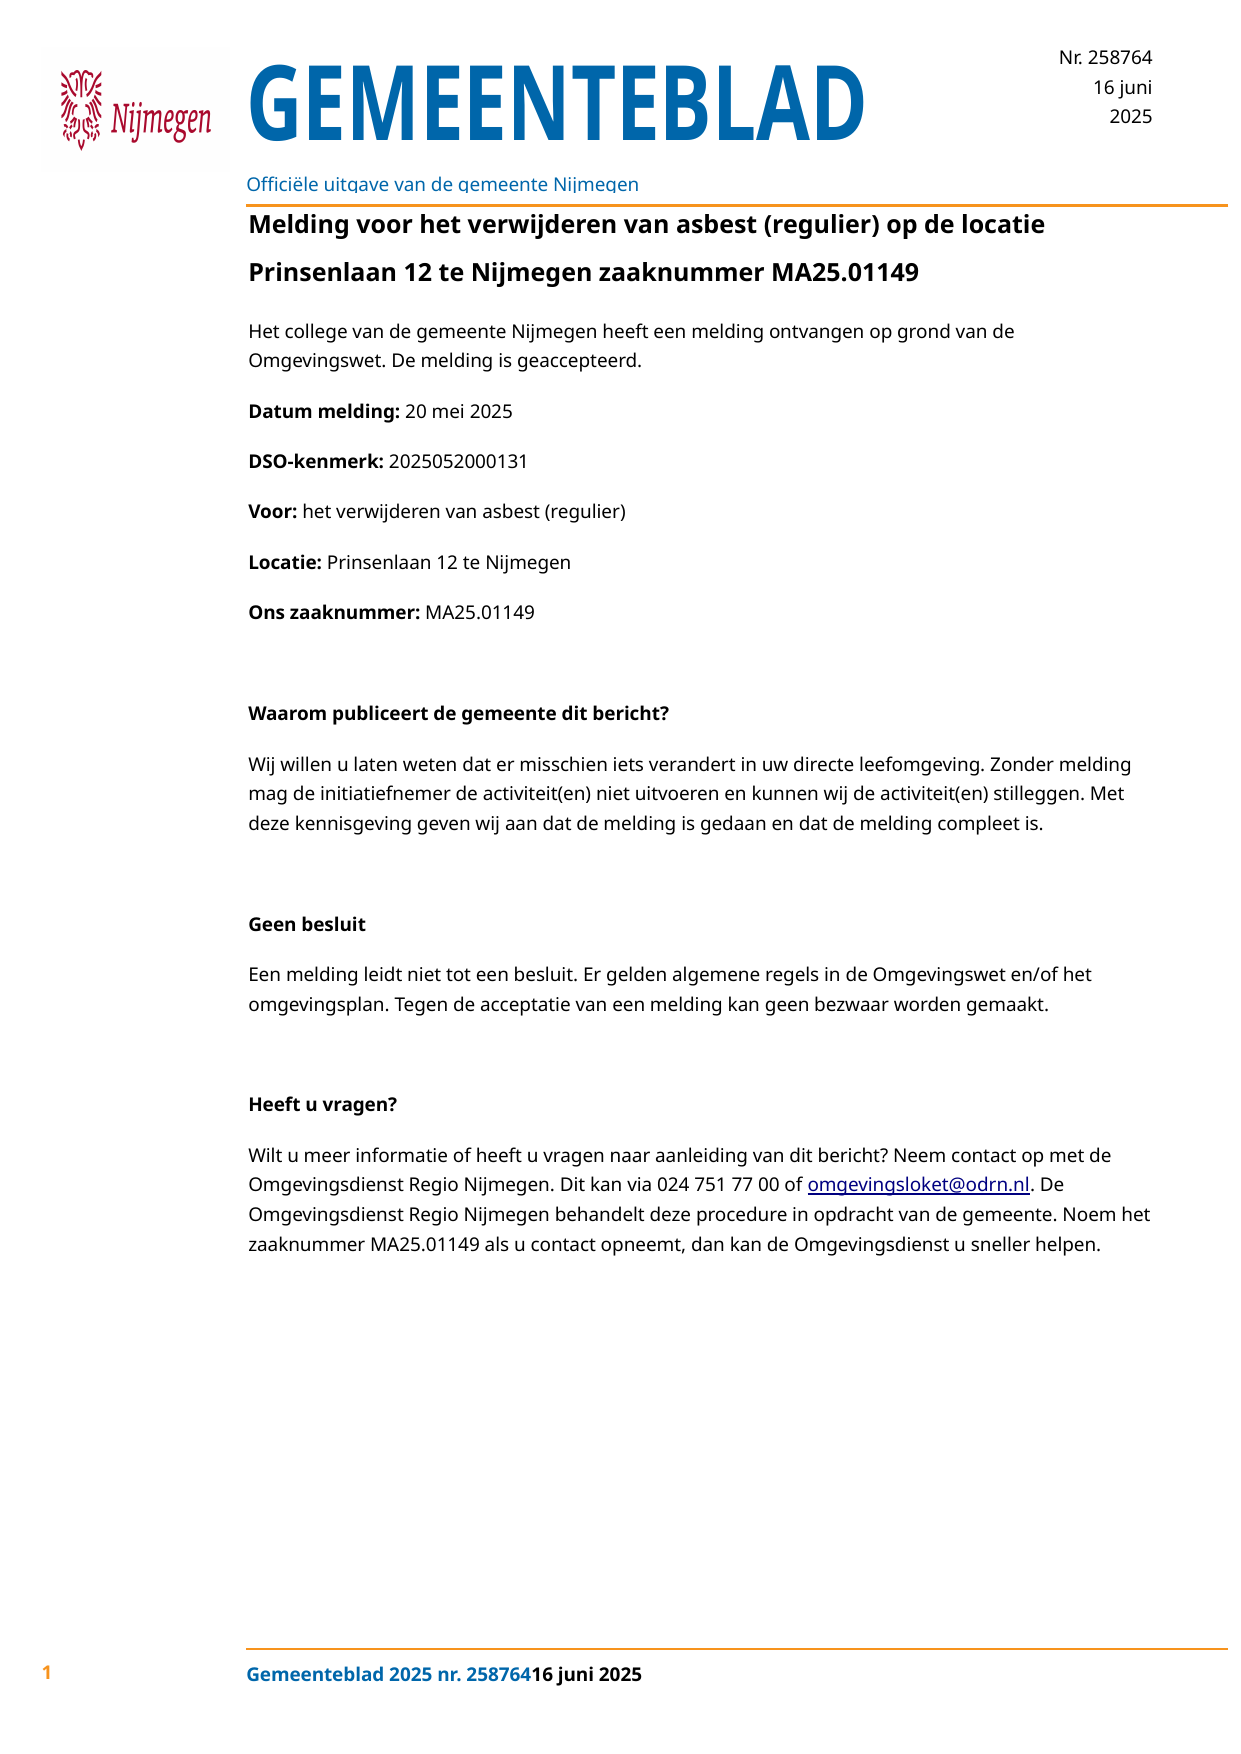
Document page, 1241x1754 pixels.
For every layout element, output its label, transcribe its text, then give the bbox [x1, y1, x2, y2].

text Geen besluit [248, 911, 1152, 937]
text Wilt u meer informatie of heeft u vragen naar aanleiding van dit bericht? Neem contact op met de Omgevingsdienst Regio Nijmegen. Dit kan via 024 751 77 00 of omgevingsloket@odrn.nl. De Omgevingsdienst Regio Nijmegen behandelt deze procedure in opdracht van de gemeente. Noem het zaaknummer MA25.01149 als u contact opneemt, dan kan de Omgevingsdienst u sneller helpen. [248, 1142, 1152, 1257]
text Een melding leidt niet tot een besluit. Er gelden algemene regels in de Omgevingswet en/of het omgevingsplan. Tegen de acceptatie van een melding kan geen bezwaar worden gemaakt. [248, 961, 1152, 1017]
text Voor: het verwijderen van asbest (regulier) [248, 499, 1152, 524]
text Datum melding: 20 mei 2025 [248, 398, 1152, 424]
text DSO-kenmerk: 2025052000131 [248, 448, 1152, 474]
text Locatie: Prinsenlaan 12 te Nijmegen [248, 549, 1152, 575]
text Waarom publiceert de gemeente dit bericht? [248, 700, 1152, 726]
text Ons zaaknummer: MA25.01149 [248, 599, 1152, 625]
text Het college van de gemeente Nijmegen heeft een melding ontvangen op grond van de Omgevingswet. De melding is geaccepteerd. [248, 318, 1152, 373]
text Heeft u vragen? [248, 1092, 1152, 1117]
picture [41, 47, 231, 172]
text Wij willen u laten weten dat er misschien iets verandert in uw directe leefomgeving. Zonder melding mag de initiatiefnemer de activiteit(en) niet uitvoeren en kunnen wij de activiteit(en) stilleggen. Met deze kennisgeving geven wij aan dat de melding is gedaan en dat de melding compleet is. [248, 751, 1152, 836]
text Melding voor het verwijderen van asbest (regulier) op de locatie Prinsenlaan 12 te Nijmegen zaaknummer MA25.01149 [248, 207, 1152, 288]
